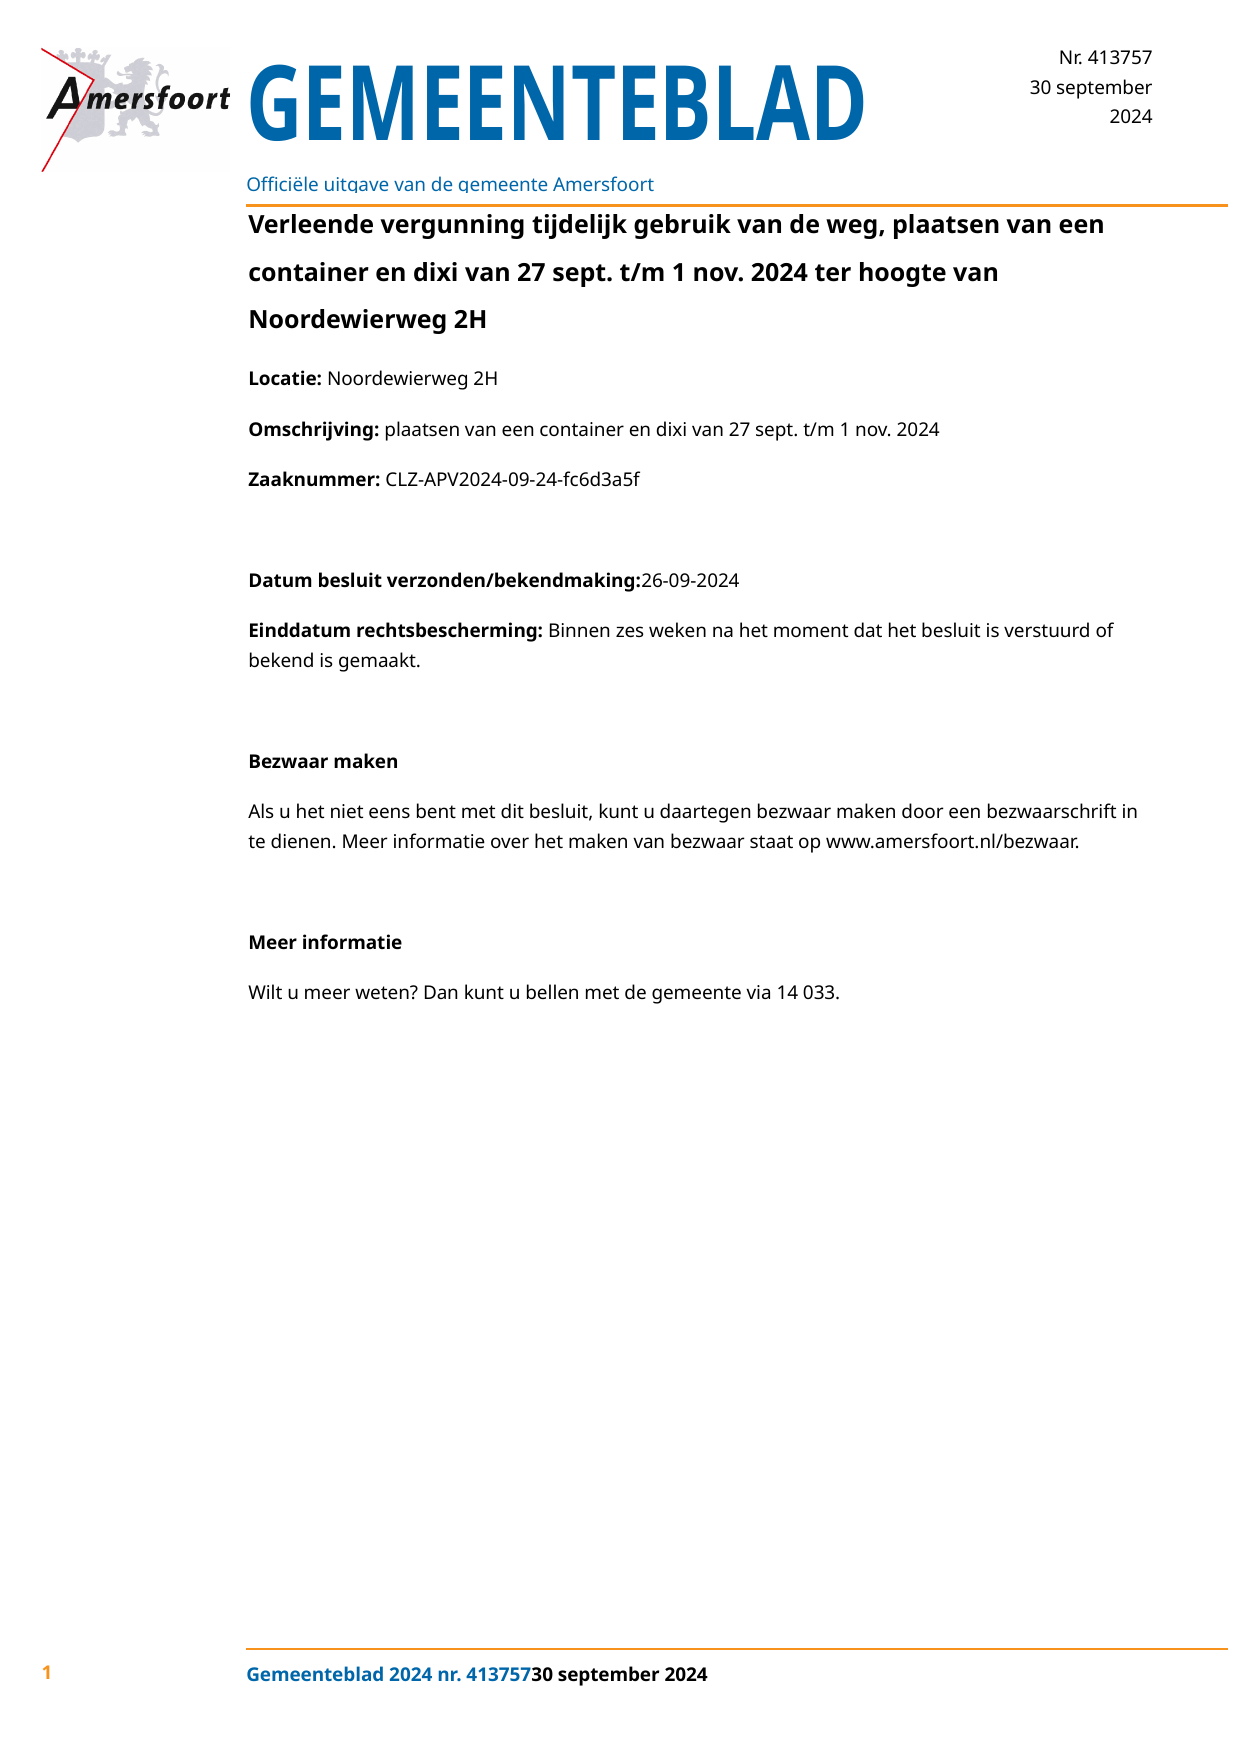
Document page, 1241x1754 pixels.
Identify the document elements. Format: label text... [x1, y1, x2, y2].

text Datum besluit verzonden/bekendmaking:26-09-2024 [248, 567, 1152, 593]
text Zaaknummer: CLZ-APV2024-09-24-fc6d3a5f [248, 466, 1152, 492]
text Als u het niet eens bent met dit besluit, kunt u daartegen bezwaar maken door een bezwaarschrift in te dienen. Meer informatie over het maken van bezwaar staat op www.amersfoort.nl/bezwaar. [248, 798, 1152, 854]
text Locatie: Noordewierweg 2H [248, 366, 1152, 391]
picture [41, 47, 231, 172]
text Verleende vergunning tijdelijk gebruik van de weg, plaatsen van een container en dixi van 27 sept. t/m 1 nov. 2024 ter hoogte van Noordewierweg 2H [248, 207, 1152, 336]
text Wilt u meer weten? Dan kunt u bellen met de gemeente via 14 033. [248, 979, 1152, 1005]
text Omschrijving: plaatsen van een container en dixi van 27 sept. t/m 1 nov. 2024 [248, 416, 1152, 442]
text Einddatum rechtsbescherming: Binnen zes weken na het moment dat het besluit is verstuurd of bekend is gemaakt. [248, 618, 1152, 673]
text Bezwaar maken [248, 748, 1152, 774]
text Meer informatie [248, 929, 1152, 954]
